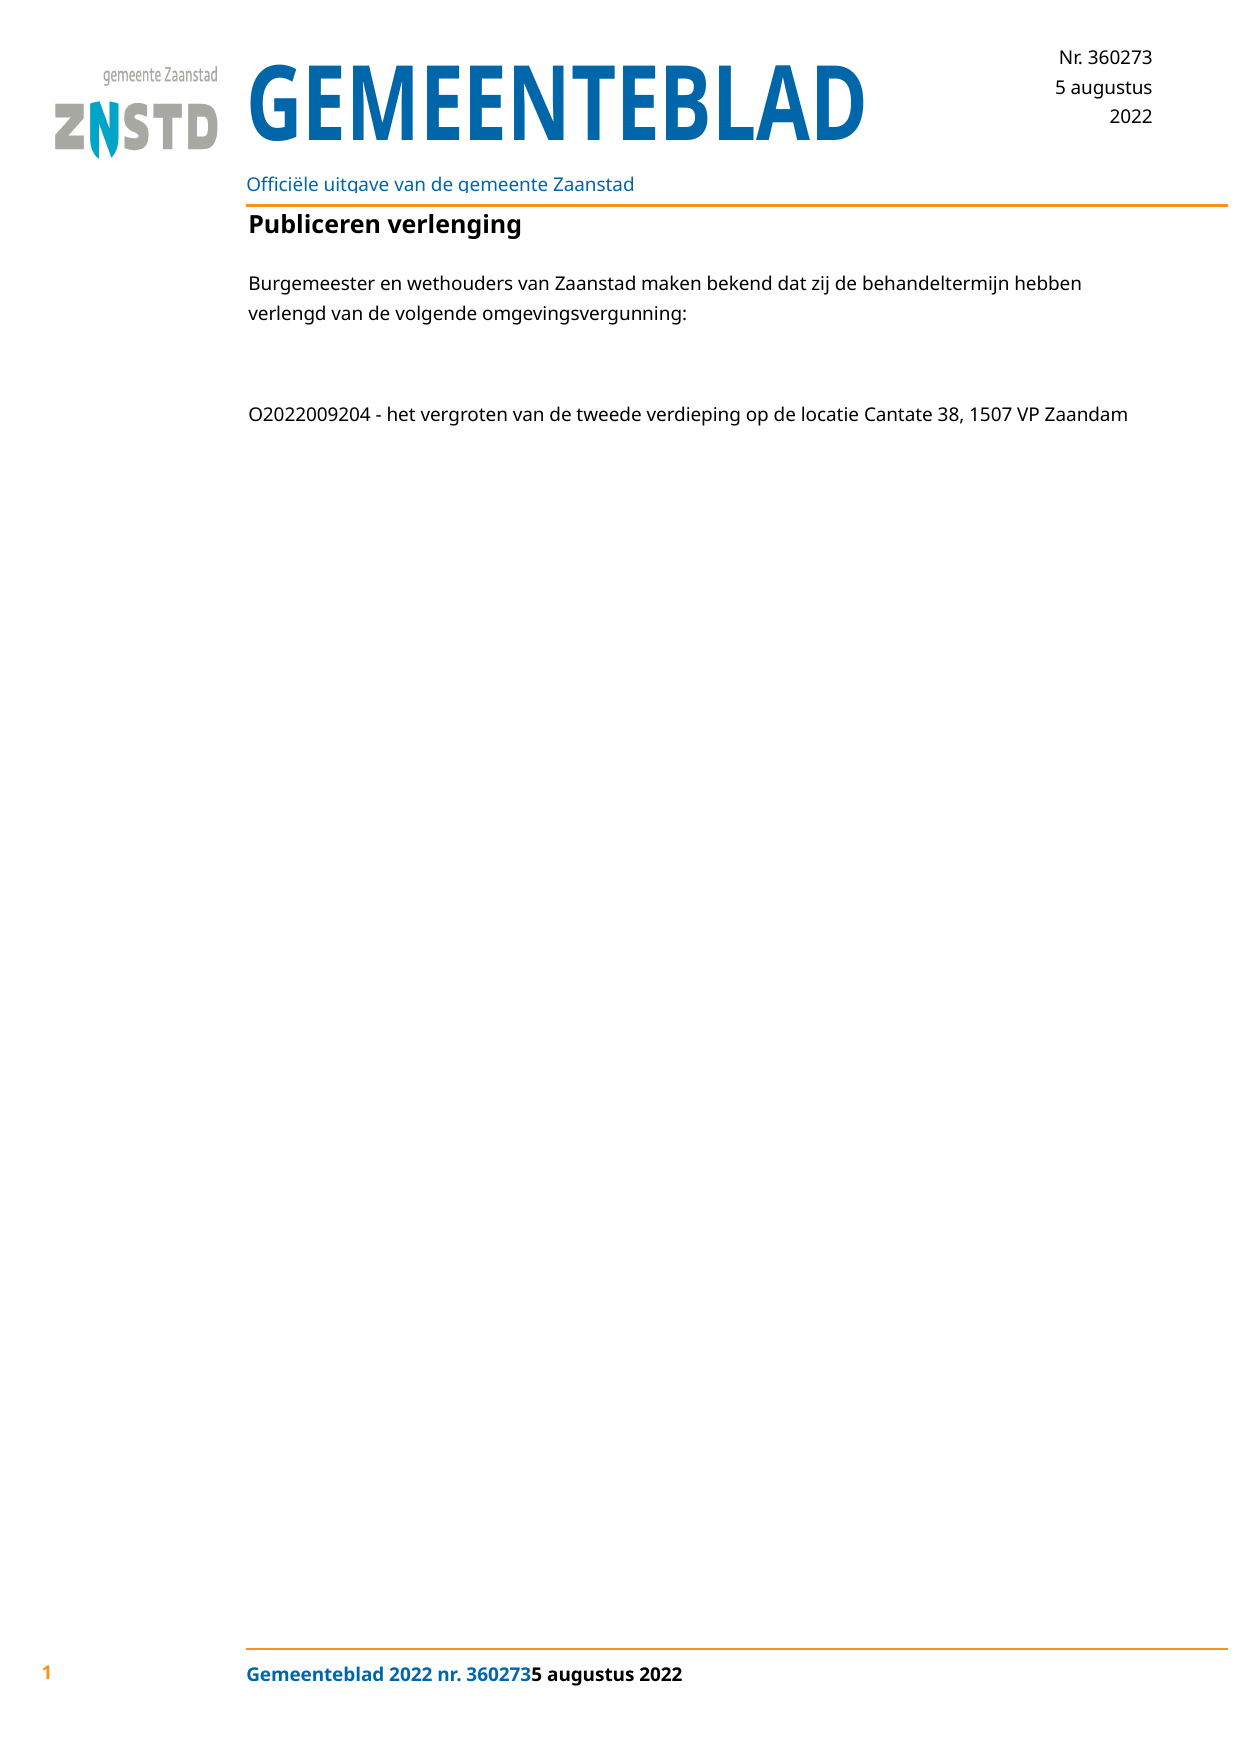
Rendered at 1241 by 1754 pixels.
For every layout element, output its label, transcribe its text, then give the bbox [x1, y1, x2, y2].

picture [41, 47, 231, 172]
text Burgemeester en wethouders van Zaanstad maken bekend dat zij de behandeltermijn hebben verlengd van de volgende omgevingsvergunning: [248, 270, 1152, 326]
text Publiceren verlenging [248, 207, 1152, 241]
text O2022009204 - het vergroten van de tweede verdieping op de locatie Cantate 38, 1507 VP Zaandam [248, 401, 1152, 426]
